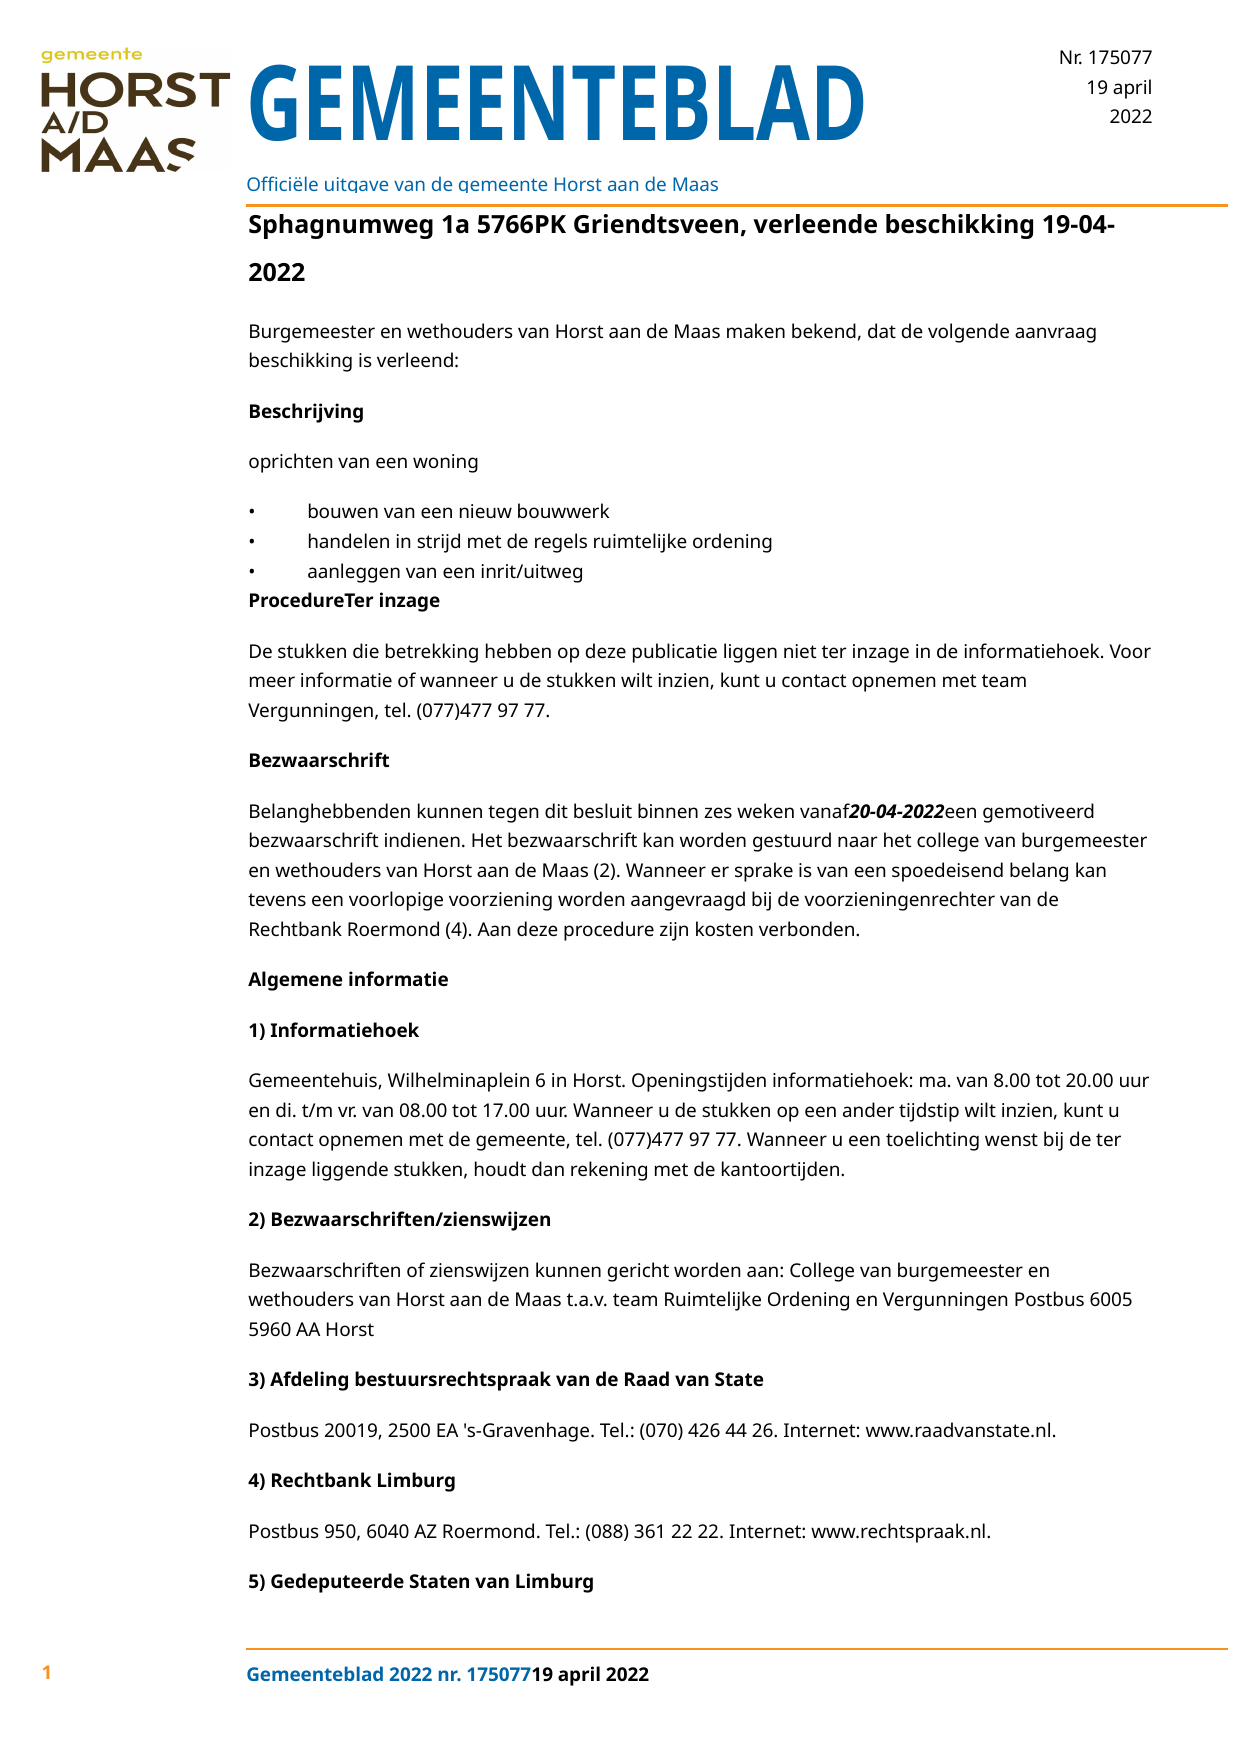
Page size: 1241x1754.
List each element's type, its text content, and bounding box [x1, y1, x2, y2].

text Algemene informatie [248, 967, 1152, 992]
text Belanghebbenden kunnen tegen dit besluit binnen zes weken vanaf20-04-2022een gemotiveerd bezwaarschrift indienen. Het bezwaarschrift kan worden gestuurd naar het college van burgemeester en wethouders van Horst aan de Maas (2). Wanneer er sprake is van een spoedeisend belang kan tevens een voorlopige voorziening worden aangevraagd bij de voorzieningenrechter van de Rechtbank Roermond (4). Aan deze procedure zijn kosten verbonden. [248, 798, 1152, 942]
text 2) Bezwaarschriften/zienswijzen [248, 1207, 1152, 1232]
text oprichten van een woning [248, 448, 1152, 474]
text 5) Gedeputeerde Staten van Limburg [248, 1568, 1152, 1594]
text Bezwaarschrift [248, 747, 1152, 773]
text 3) Afdeling bestuursrechtspraak van de Raad van State [248, 1367, 1152, 1392]
text Beschrijving [248, 398, 1152, 424]
text Postbus 20019, 2500 EA 's-Gravenhage. Tel.: (070) 426 44 26. Internet: www.raadvanstate.nl. [248, 1417, 1152, 1443]
text Burgemeester en wethouders van Horst aan de Maas maken bekend, dat de volgende aanvraag beschikking is verleend: [248, 318, 1152, 373]
text ProcedureTer inzage [248, 587, 1152, 613]
text Gemeentehuis, Wilhelminaplein 6 in Horst. Openingstijden informatiehoek: ma. van 8.00 tot 20.00 uur en di. t/m vr. van 08.00 tot 17.00 uur. Wanneer u de stukken op een ander tijdstip wilt inzien, kunt u contact opnemen met de gemeente, tel. (077)477 97 77. Wanneer u een toelichting wenst bij de ter inzage liggende stukken, houdt dan rekening met de kantoortijden. [248, 1067, 1152, 1182]
list bouwen van een nieuw bouwwerk [248, 499, 1152, 524]
text Sphagnumweg 1a 5766PK Griendtsveen, verleende beschikking 19-04-2022 [248, 207, 1152, 288]
text 1) Informatiehoek [248, 1017, 1152, 1043]
text 4) Rechtbank Limburg [248, 1467, 1152, 1493]
text De stukken die betrekking hebben op deze publicatie liggen niet ter inzage in de informatiehoek. Voor meer informatie of wanneer u de stukken wilt inzien, kunt u contact opnemen met team Vergunningen, tel. (077)477 97 77. [248, 638, 1152, 723]
list aanleggen van een inrit/uitweg [248, 558, 1152, 584]
text Bezwaarschriften of zienswijzen kunnen gericht worden aan: College van burgemeester en wethouders van Horst aan de Maas t.a.v. team Ruimtelijke Ordening en Vergunningen Postbus 6005 5960 AA Horst [248, 1257, 1152, 1342]
list handelen in strijd met de regels ruimtelijke ordening [248, 528, 1152, 554]
text Postbus 950, 6040 AZ Roermond. Tel.: (088) 361 22 22. Internet: www.rechtspraak.nl. [248, 1518, 1152, 1544]
picture [41, 47, 231, 172]
